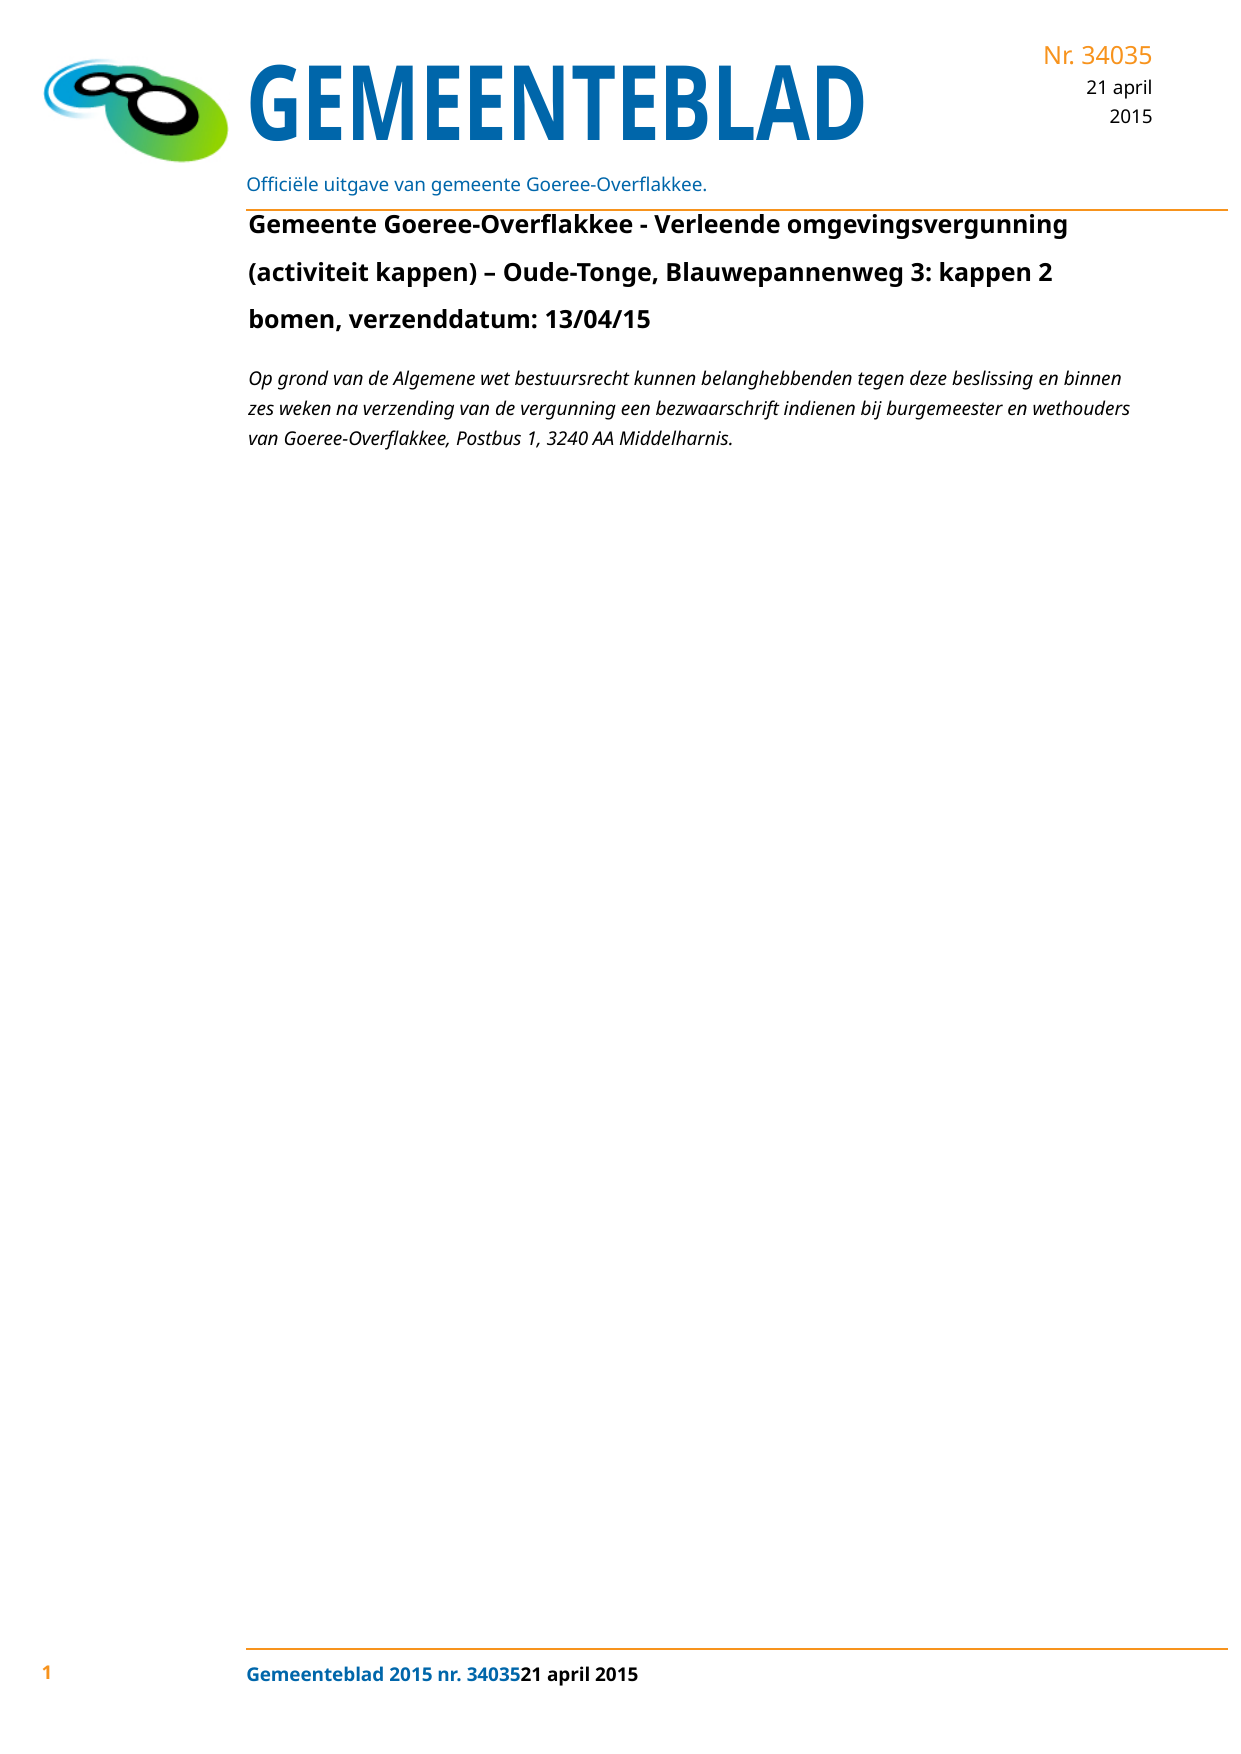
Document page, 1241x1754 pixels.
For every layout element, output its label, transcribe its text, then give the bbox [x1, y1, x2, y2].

text Op grond van de Algemene wet bestuursrecht kunnen belanghebbenden tegen deze beslissing en binnen zes weken na verzending van de vergunning een bezwaarschrift indienen bij burgemeester en wethouders van Goeree-Overflakkee, Postbus 1, 3240 AA Middelharnis. [248, 366, 1152, 450]
picture [41, 47, 231, 172]
text Gemeente Goeree-Overflakkee - Verleende omgevingsvergunning (activiteit kappen) – Oude-Tonge, Blauwepannenweg 3: kappen 2 bomen, verzenddatum: 13/04/15 [248, 211, 1152, 336]
